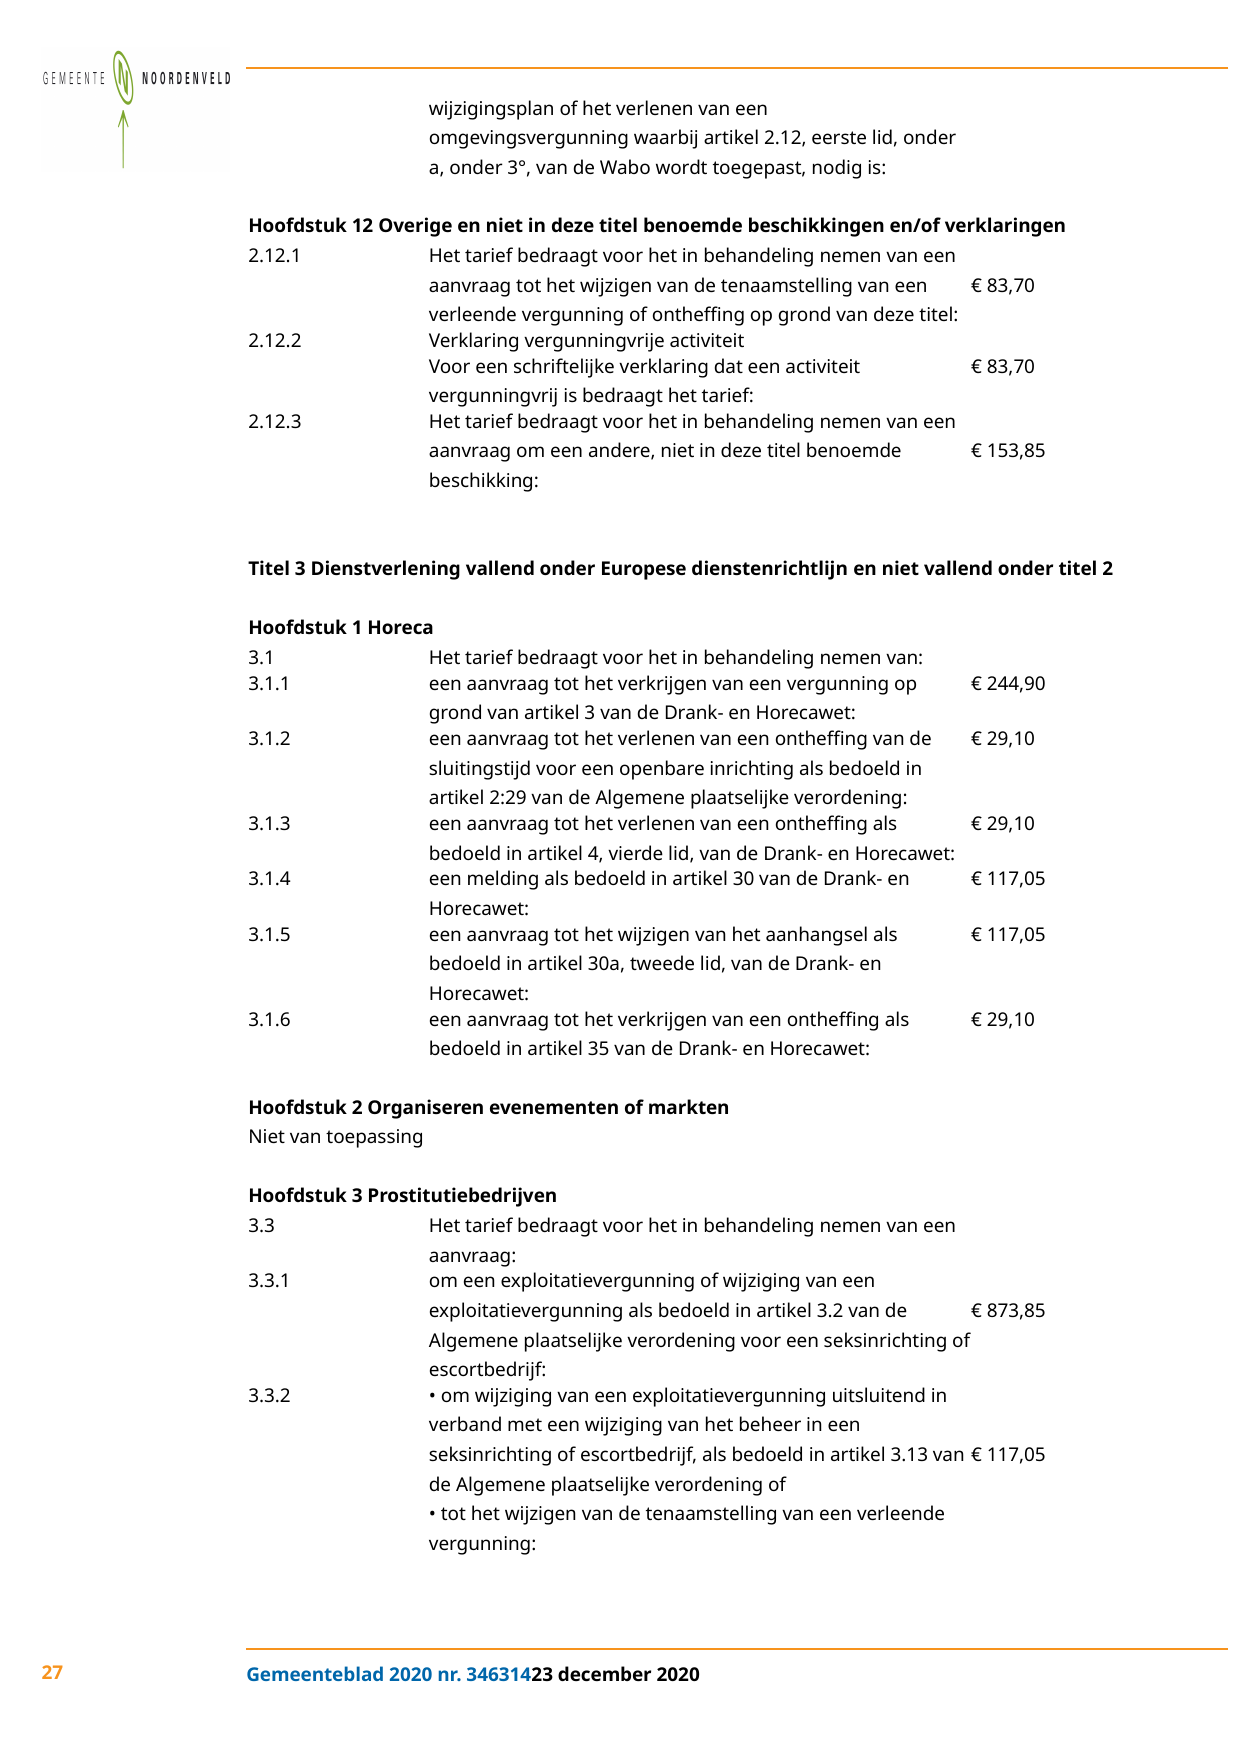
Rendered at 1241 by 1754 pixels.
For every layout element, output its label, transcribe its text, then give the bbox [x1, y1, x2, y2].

table_cell 3.1.2 [248, 725, 429, 810]
text Hoofdstuk 12 Overige en niet in deze titel benoemde beschikkingen en/of verklaringen [248, 212, 1152, 238]
table_cell € 117,05 [971, 866, 1152, 921]
table_cell Het tarief bedraagt voor het in behandeling nemen van een aanvraag om een andere, niet in deze titel benoemde beschikking: [429, 408, 971, 493]
table_header [248, 95, 429, 180]
table_cell € 873,85 [971, 1268, 1152, 1382]
text Hoofdstuk 3 Prostitutiebedrijven [248, 1183, 1152, 1208]
table_cell € 29,10 [971, 1006, 1152, 1061]
table_cell 3.3.1 [248, 1268, 429, 1382]
table_cell • om wijziging van een exploitatievergunning uitsluitend in verband met een wijziging van het beheer in een seksinrichting of escortbedrijf, als bedoeld in artikel 3.13 van de Algemene plaatselijke verordening of • tot het wijzigen van de tenaamstelling van een verleende vergunning: [429, 1382, 971, 1556]
table_cell [971, 327, 1152, 353]
table_cell 3.1.3 [248, 810, 429, 866]
table_cell € 29,10 [971, 810, 1152, 866]
table_cell € 244,90 [971, 670, 1152, 725]
picture [41, 47, 231, 172]
table_header 2.12.1 [248, 242, 429, 327]
text Niet van toepassing [248, 1123, 1152, 1149]
table_header [971, 644, 1152, 670]
text Hoofdstuk 1 Horeca [248, 614, 1152, 640]
table_cell € 117,05 [971, 921, 1152, 1006]
table_cell € 117,05 [971, 1382, 1152, 1556]
table_header [971, 95, 1152, 180]
table_cell om een exploitatievergunning of wijziging van een exploitatievergunning als bedoeld in artikel 3.2 van de Algemene plaatselijke verordening voor een seksinrichting of escortbedrijf: [429, 1268, 971, 1382]
table_cell een melding als bedoeld in artikel 30 van de Drank- en Horecawet: [429, 866, 971, 921]
table_header € 83,70 [971, 242, 1152, 327]
table_cell Verklaring vergunningvrije activiteit [429, 327, 971, 353]
text Hoofdstuk 2 Organiseren evenementen of markten [248, 1094, 1152, 1119]
table_cell 3.1.5 [248, 921, 429, 1006]
table_cell 2.12.2 [248, 327, 429, 353]
table_header 3.3 [248, 1212, 429, 1268]
table_cell een aanvraag tot het verlenen van een ontheffing van de sluitingstijd voor een openbare inrichting als bedoeld in artikel 2:29 van de Algemene plaatselijke verordening: [429, 725, 971, 810]
table_cell een aanvraag tot het wijzigen van het aanhangsel als bedoeld in artikel 30a, tweede lid, van de Drank- en Horecawet: [429, 921, 971, 1006]
table_cell Voor een schriftelijke verklaring dat een activiteit vergunningvrij is bedraagt het tarief: [429, 353, 971, 408]
text Titel 3 Dienstverlening vallend onder Europese dienstenrichtlijn en niet vallend onder titel 2 [248, 555, 1152, 581]
table_cell 2.12.3 [248, 408, 429, 493]
table_cell een aanvraag tot het verkrijgen van een vergunning op grond van artikel 3 van de Drank- en Horecawet: [429, 670, 971, 725]
table_cell 3.1.1 [248, 670, 429, 725]
table_header Het tarief bedraagt voor het in behandeling nemen van een aanvraag tot het wijzigen van de tenaamstelling van een verleende vergunning of ontheffing op grond van deze titel: [429, 242, 971, 327]
table_header [971, 1212, 1152, 1268]
table_cell € 29,10 [971, 725, 1152, 810]
table_header Het tarief bedraagt voor het in behandeling nemen van een aanvraag: [429, 1212, 971, 1268]
table_cell 3.1.6 [248, 1006, 429, 1061]
table_cell een aanvraag tot het verlenen van een ontheffing als bedoeld in artikel 4, vierde lid, van de Drank- en Horecawet: [429, 810, 971, 866]
table_cell 3.1.4 [248, 866, 429, 921]
table_header Het tarief bedraagt voor het in behandeling nemen van: [429, 644, 971, 670]
table_cell 3.3.2 [248, 1382, 429, 1556]
table_cell een aanvraag tot het verkrijgen van een ontheffing als bedoeld in artikel 35 van de Drank- en Horecawet: [429, 1006, 971, 1061]
table_header 3.1 [248, 644, 429, 670]
table_cell € 83,70 [971, 353, 1152, 408]
table_cell [248, 353, 429, 408]
table_cell € 153,85 [971, 408, 1152, 493]
table_header wijzigingsplan of het verlenen van een omgevingsvergunning waarbij artikel 2.12, eerste lid, onder a, onder 3°, van de Wabo wordt toegepast, nodig is: [429, 95, 971, 180]
